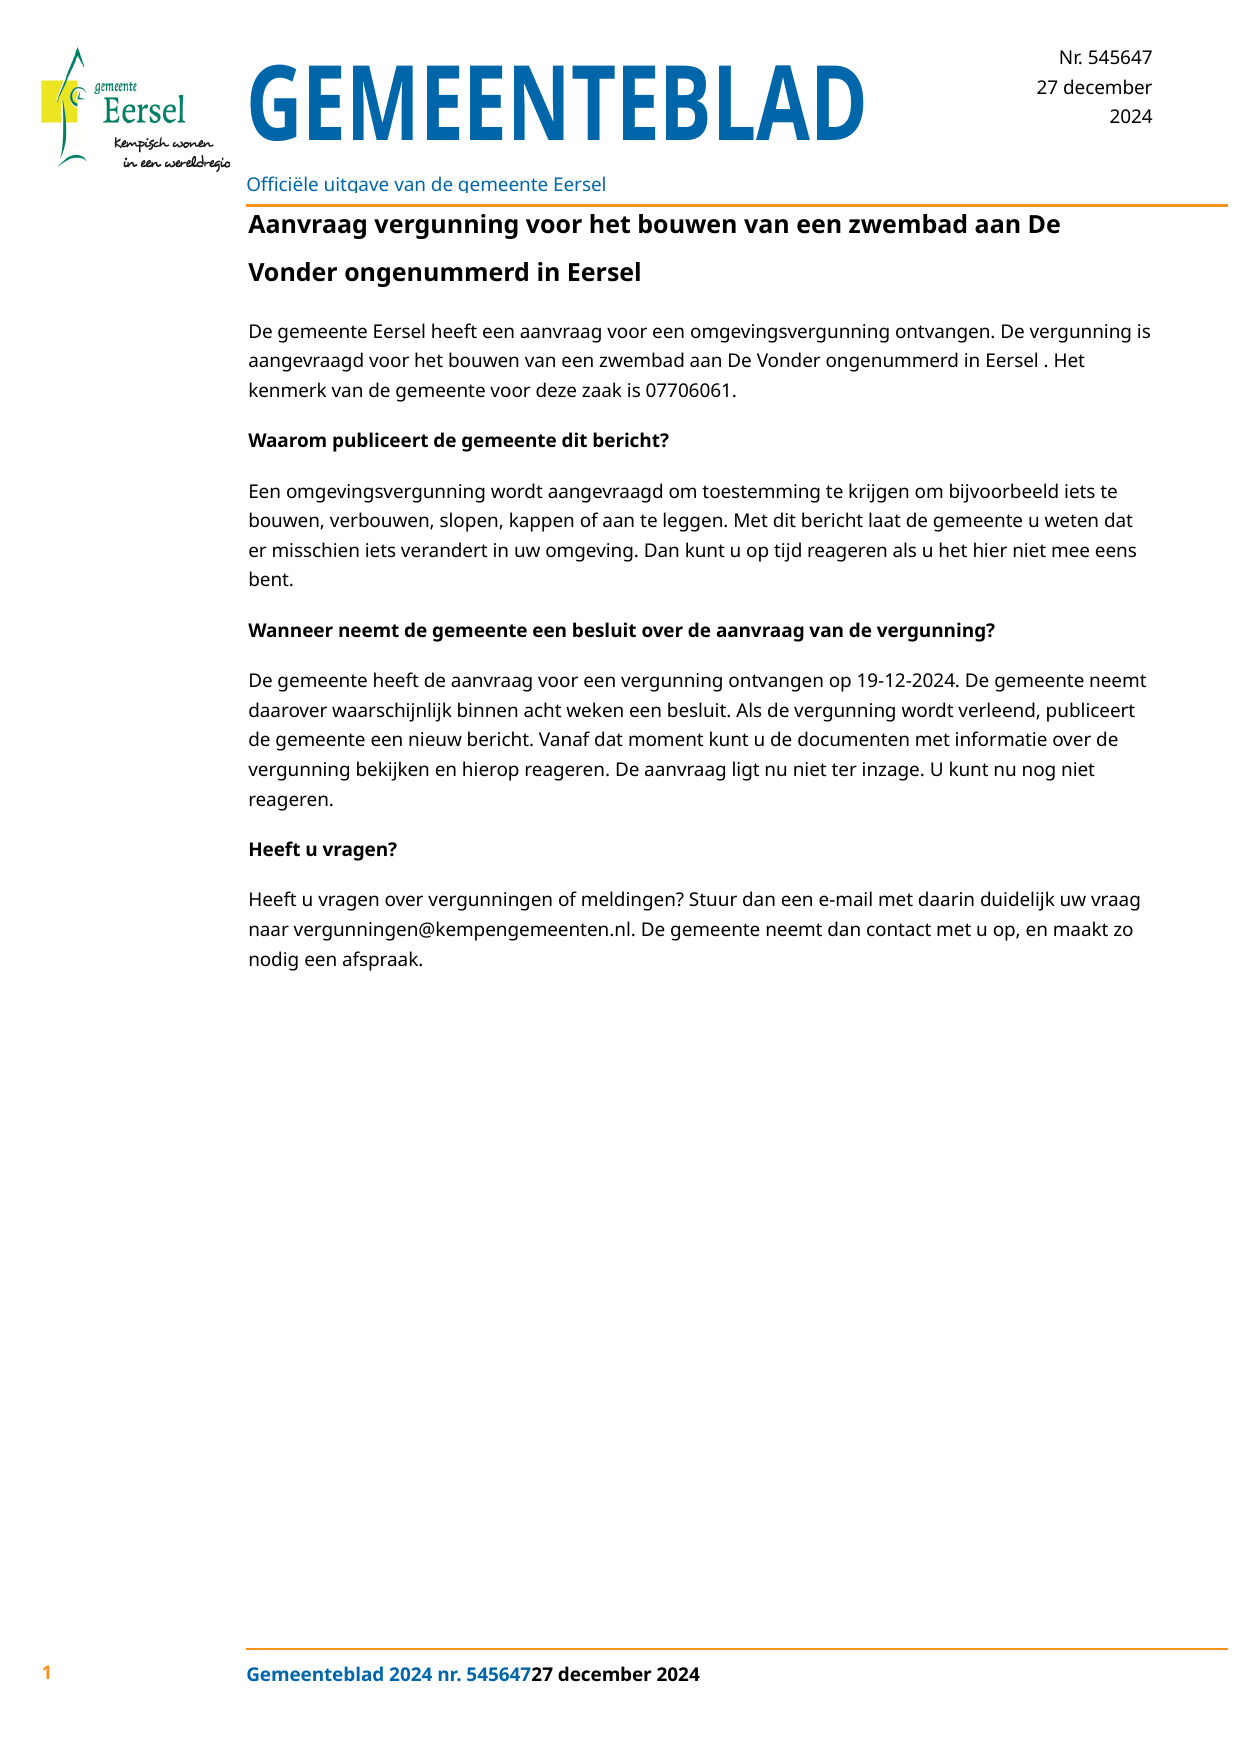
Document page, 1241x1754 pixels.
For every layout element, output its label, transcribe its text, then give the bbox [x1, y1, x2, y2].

text Wanneer neemt de gemeente een besluit over de aanvraag van de vergunning? [248, 617, 1152, 643]
text Heeft u vragen? [248, 836, 1152, 862]
text De gemeente heeft de aanvraag voor een vergunning ontvangen op 19-12-2024. De gemeente neemt daarover waarschijnlijk binnen acht weken een besluit. Als de vergunning wordt verleend, publiceert de gemeente een nieuw bericht. Vanaf dat moment kunt u de documenten met informatie over de vergunning bekijken en hierop reageren. De aanvraag ligt nu niet ter inzage. U kunt nu nog niet reageren. [248, 667, 1152, 812]
text De gemeente Eersel heeft een aanvraag voor een omgevingsvergunning ontvangen. De vergunning is aangevraagd voor het bouwen van een zwembad aan De Vonder ongenummerd in Eersel . Het kenmerk van de gemeente voor deze zaak is 07706061. [248, 318, 1152, 403]
text Waarom publiceert de gemeente dit bericht? [248, 427, 1152, 453]
text Heeft u vragen over vergunningen of meldingen? Stuur dan een e-mail met daarin duidelijk uw vraag naar vergunningen@kempengemeenten.nl. De gemeente neemt dan contact met u op, en maakt zo nodig een afspraak. [248, 887, 1152, 972]
text Aanvraag vergunning voor het bouwen van een zwembad aan De Vonder ongenummerd in Eersel [248, 207, 1152, 288]
picture [41, 47, 231, 172]
text Een omgevingsvergunning wordt aangevraagd om toestemming te krijgen om bijvoorbeeld iets te bouwen, verbouwen, slopen, kappen of aan te leggen. Met dit bericht laat de gemeente u weten dat er misschien iets verandert in uw omgeving. Dan kunt u op tijd reageren als u het hier niet mee eens bent. [248, 478, 1152, 592]
